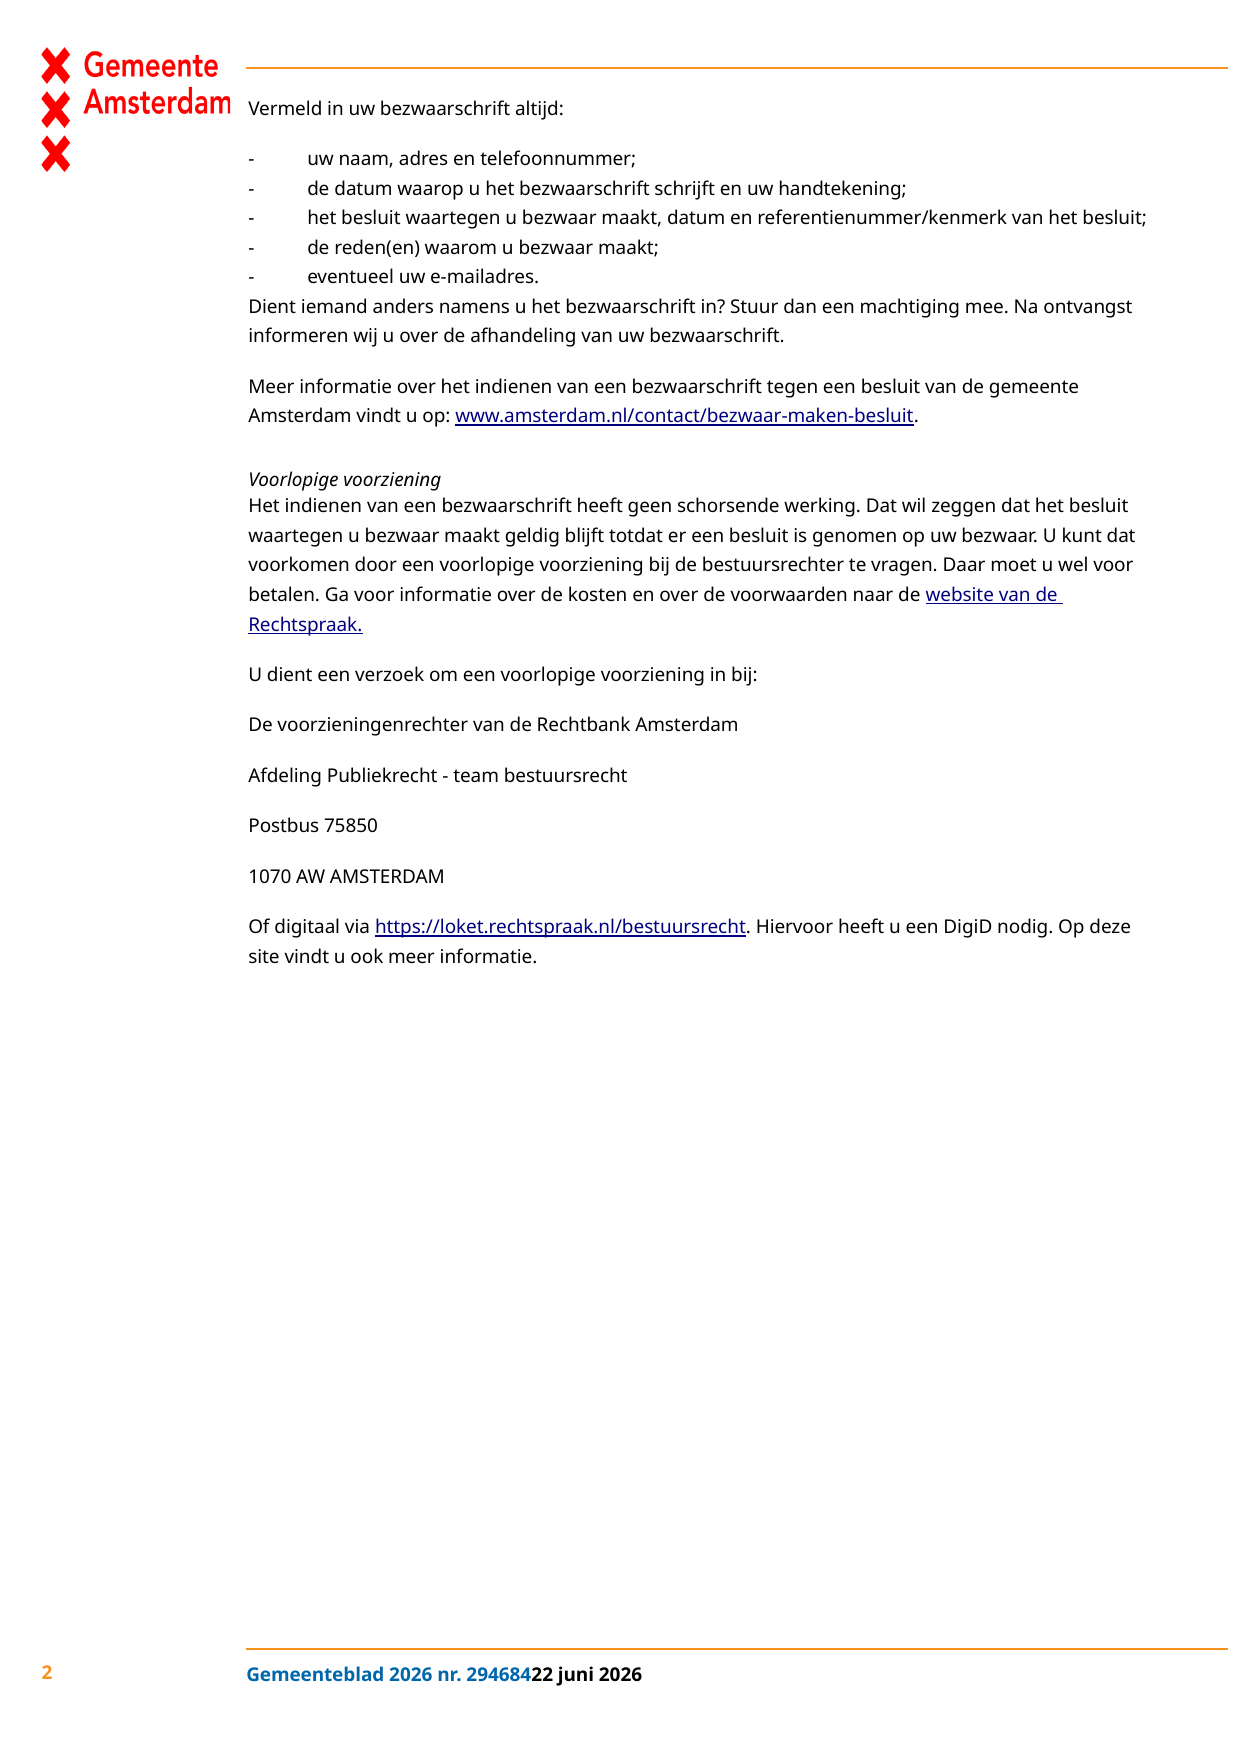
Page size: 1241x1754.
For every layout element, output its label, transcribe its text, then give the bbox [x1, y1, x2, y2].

text Dient iemand anders namens u het bezwaarschrift in? Stuur dan een machtiging mee. Na ontvangst informeren wij u over de afhandeling van uw bezwaarschrift. [248, 293, 1152, 348]
list het besluit waartegen u bezwaar maakt, datum en referentienummer/kenmerk van het besluit; [248, 204, 1152, 230]
text Of digitaal via https://loket.rechtspraak.nl/bestuursrecht. Hiervoor heeft u een DigiD nodig. Op deze site vindt u ook meer informatie. [248, 913, 1152, 968]
text Afdeling Publiekrecht - team bestuursrecht [248, 762, 1152, 788]
text 1070 AW AMSTERDAM [248, 863, 1152, 888]
list de datum waarop u het bezwaarschrift schrijft en uw handtekening; [248, 175, 1152, 201]
list uw naam, adres en telefoonnummer; [248, 145, 1152, 171]
text Vermeld in uw bezwaarschrift altijd: [248, 95, 1152, 121]
text Postbus 75850 [248, 812, 1152, 838]
picture [41, 47, 231, 172]
text Het indienen van een bezwaarschrift heeft geen schorsende werking. Dat wil zeggen dat het besluit waartegen u bezwaar maakt geldig blijft totdat er een besluit is genomen op uw bezwaar. U kunt dat voorkomen door een voorlopige voorziening bij de bestuursrechter te vragen. Daar moet u wel voor betalen. Ga voor informatie over de kosten en over de voorwaarden naar de website van de Rechtspraak. [248, 492, 1152, 636]
list eventueel uw e-mailadres. [248, 263, 1152, 289]
text Meer informatie over het indienen van een bezwaarschrift tegen een besluit van de gemeente Amsterdam vindt u op: www.amsterdam.nl/contact/bezwaar-maken-besluit. [248, 373, 1152, 428]
text De voorzieningenrechter van de Rechtbank Amsterdam [248, 712, 1152, 737]
text U dient een verzoek om een voorlopige voorziening in bij: [248, 661, 1152, 687]
text Voorlopige voorziening [248, 467, 1152, 492]
list de reden(en) waarom u bezwaar maakt; [248, 234, 1152, 260]
